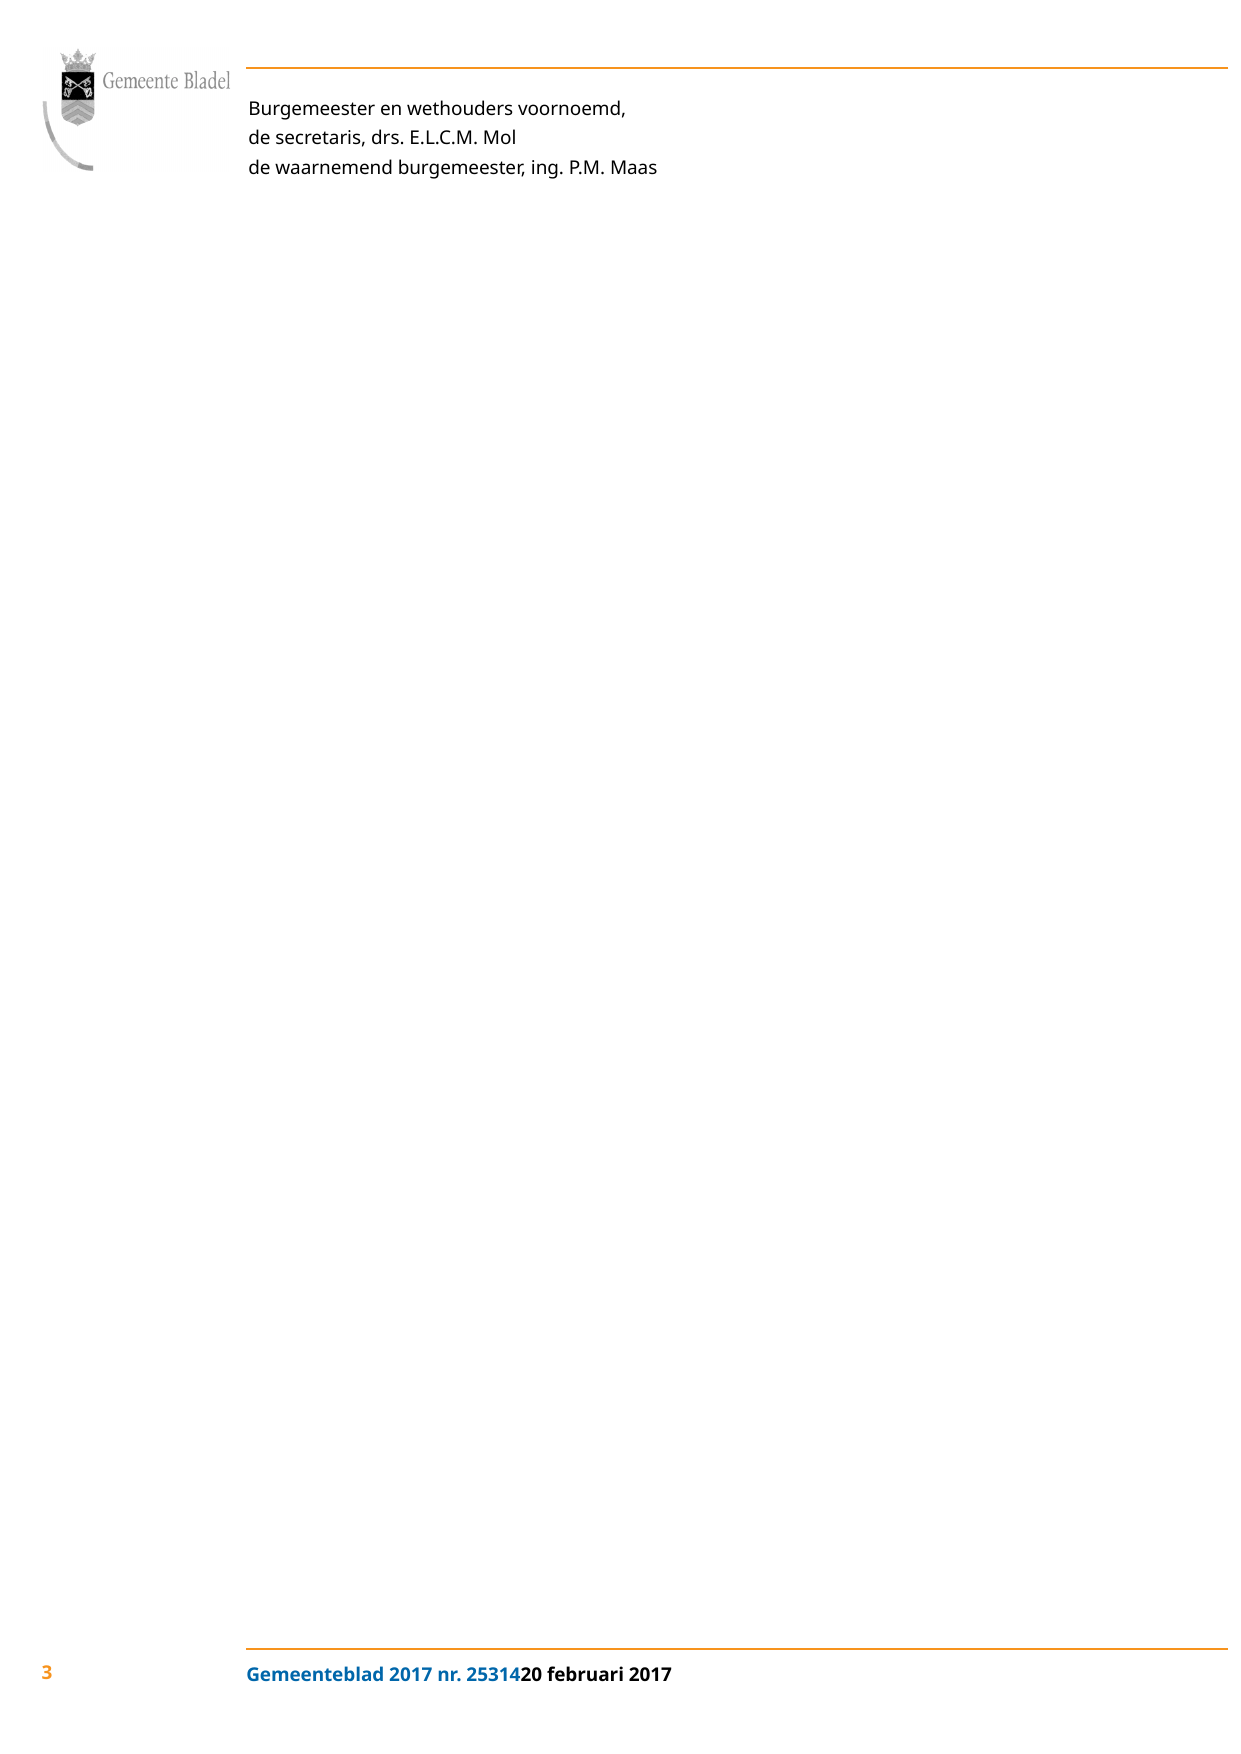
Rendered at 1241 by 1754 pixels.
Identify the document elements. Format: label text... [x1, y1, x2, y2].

text de secretaris, drs. E.L.C.M. Mol [248, 124, 1152, 150]
text de waarnemend burgemeester, ing. P.M. Maas [248, 154, 1152, 180]
picture [41, 47, 231, 172]
text Burgemeester en wethouders voornoemd, [248, 95, 1152, 121]
